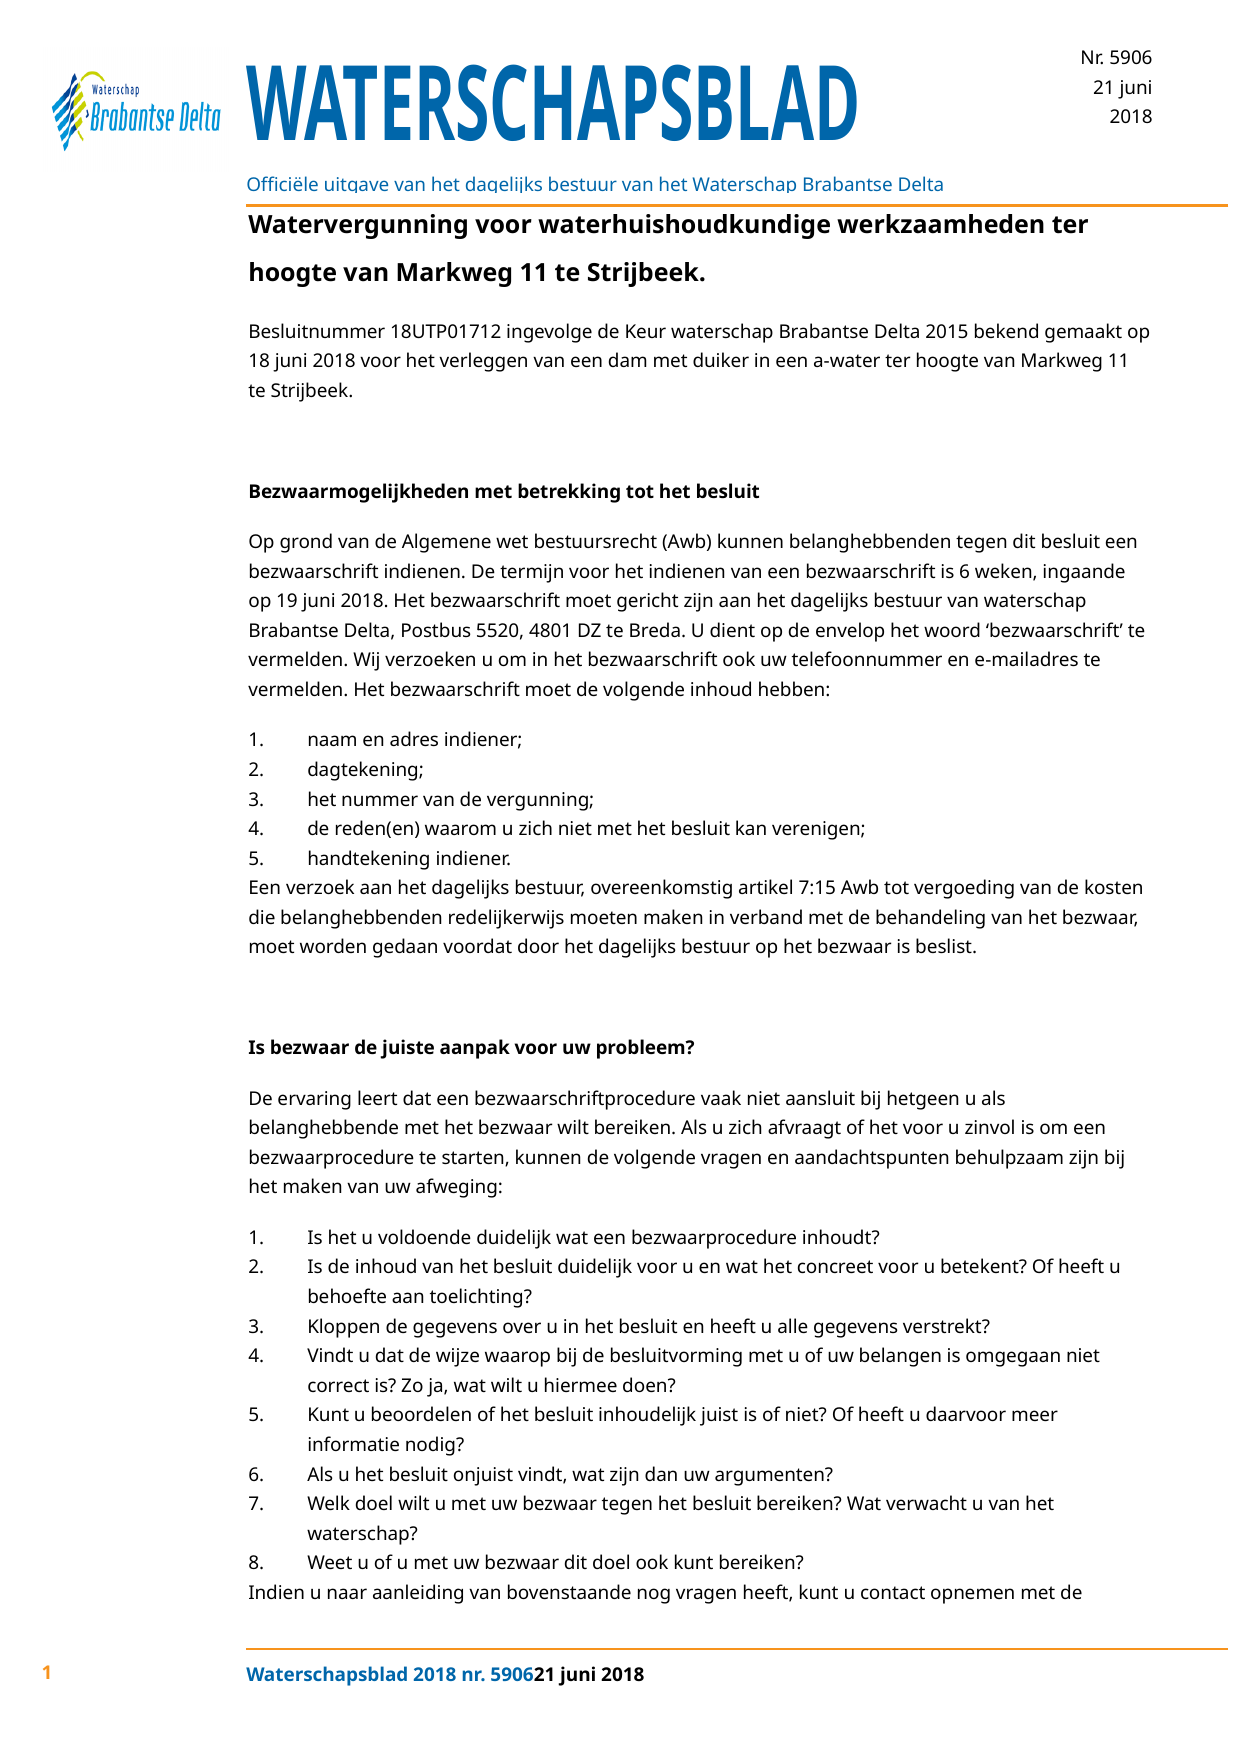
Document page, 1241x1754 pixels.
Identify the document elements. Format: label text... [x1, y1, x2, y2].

list dagtekening; [248, 756, 1152, 782]
list Als u het besluit onjuist vindt, wat zijn dan uw argumenten? [248, 1461, 1152, 1487]
list Kunt u beoordelen of het besluit inhoudelijk juist is of niet? Of heeft u daarvoor meer informatie nodig? [248, 1402, 1152, 1457]
list naam en adres indiener; [248, 727, 1152, 752]
list Kloppen de gegevens over u in het besluit en heeft u alle gegevens verstrekt? [248, 1313, 1152, 1339]
list Is de inhoud van het besluit duidelijk voor u en wat het concreet voor u betekent? Of heeft u behoefte aan toelichting? [248, 1254, 1152, 1309]
list de reden(en) waarom u zich niet met het besluit kan verenigen; [248, 815, 1152, 841]
text Bezwaarmogelijkheden met betrekking tot het besluit [248, 478, 1152, 504]
list Vindt u dat de wijze waarop bij de besluitvorming met u of uw belangen is omgegaan niet correct is? Zo ja, wat wilt u hiermee doen? [248, 1342, 1152, 1398]
text Een verzoek aan het dagelijks bestuur, overeenkomstig artikel 7:15 Awb tot vergoeding van de kosten die belanghebbenden redelijkerwijs moeten maken in verband met de behandeling van het bezwaar, moet worden gedaan voordat door het dagelijks bestuur op het bezwaar is beslist. [248, 874, 1152, 959]
text Besluitnummer 18UTP01712 ingevolge de Keur waterschap Brabantse Delta 2015 bekend gemaakt op 18 juni 2018 voor het verleggen van een dam met duiker in een a-water ter hoogte van Markweg 11 te Strijbeek. [248, 318, 1152, 403]
list Weet u of u met uw bezwaar dit doel ook kunt bereiken? [248, 1549, 1152, 1575]
text Op grond van de Algemene wet bestuursrecht (Awb) kunnen belanghebbenden tegen dit besluit een bezwaarschrift indienen. De termijn voor het indienen van een bezwaarschrift is 6 weken, ingaande op 19 juni 2018. Het bezwaarschrift moet gericht zijn aan het dagelijks bestuur van waterschap Brabantse Delta, Postbus 5520, 4801 DZ te Breda. U dient op de envelop het woord ‘bezwaarschrift’ te vermelden. Wij verzoeken u om in het bezwaarschrift ook uw telefoonnummer en e‑mailadres te vermelden. Het bezwaarschrift moet de volgende inhoud hebben: [248, 528, 1152, 702]
text Watervergunning voor waterhuishoudkundige werkzaamheden ter hoogte van Markweg 11 te Strijbeek. [248, 207, 1152, 288]
list Welk doel wilt u met uw bezwaar tegen het besluit bereiken? Wat verwacht u van het waterschap? [248, 1490, 1152, 1546]
text De ervaring leert dat een bezwaarschriftprocedure vaak niet aansluit bij hetgeen u als belanghebbende met het bezwaar wilt bereiken. Als u zich afvraagt of het voor u zinvol is om een bezwaarprocedure te starten, kunnen de volgende vragen en aandachtspunten behulpzaam zijn bij het maken van uw afweging: [248, 1085, 1152, 1199]
picture [41, 47, 231, 172]
text Is bezwaar de juiste aanpak voor uw probleem? [248, 1034, 1152, 1060]
text Indien u naar aanleiding van bovenstaande nog vragen heeft, kunt u contact opnemen met de [248, 1579, 1152, 1605]
list handtekening indiener. [248, 845, 1152, 871]
list Is het u voldoende duidelijk wat een bezwaarprocedure inhoudt? [248, 1224, 1152, 1250]
list het nummer van de vergunning; [248, 786, 1152, 812]
